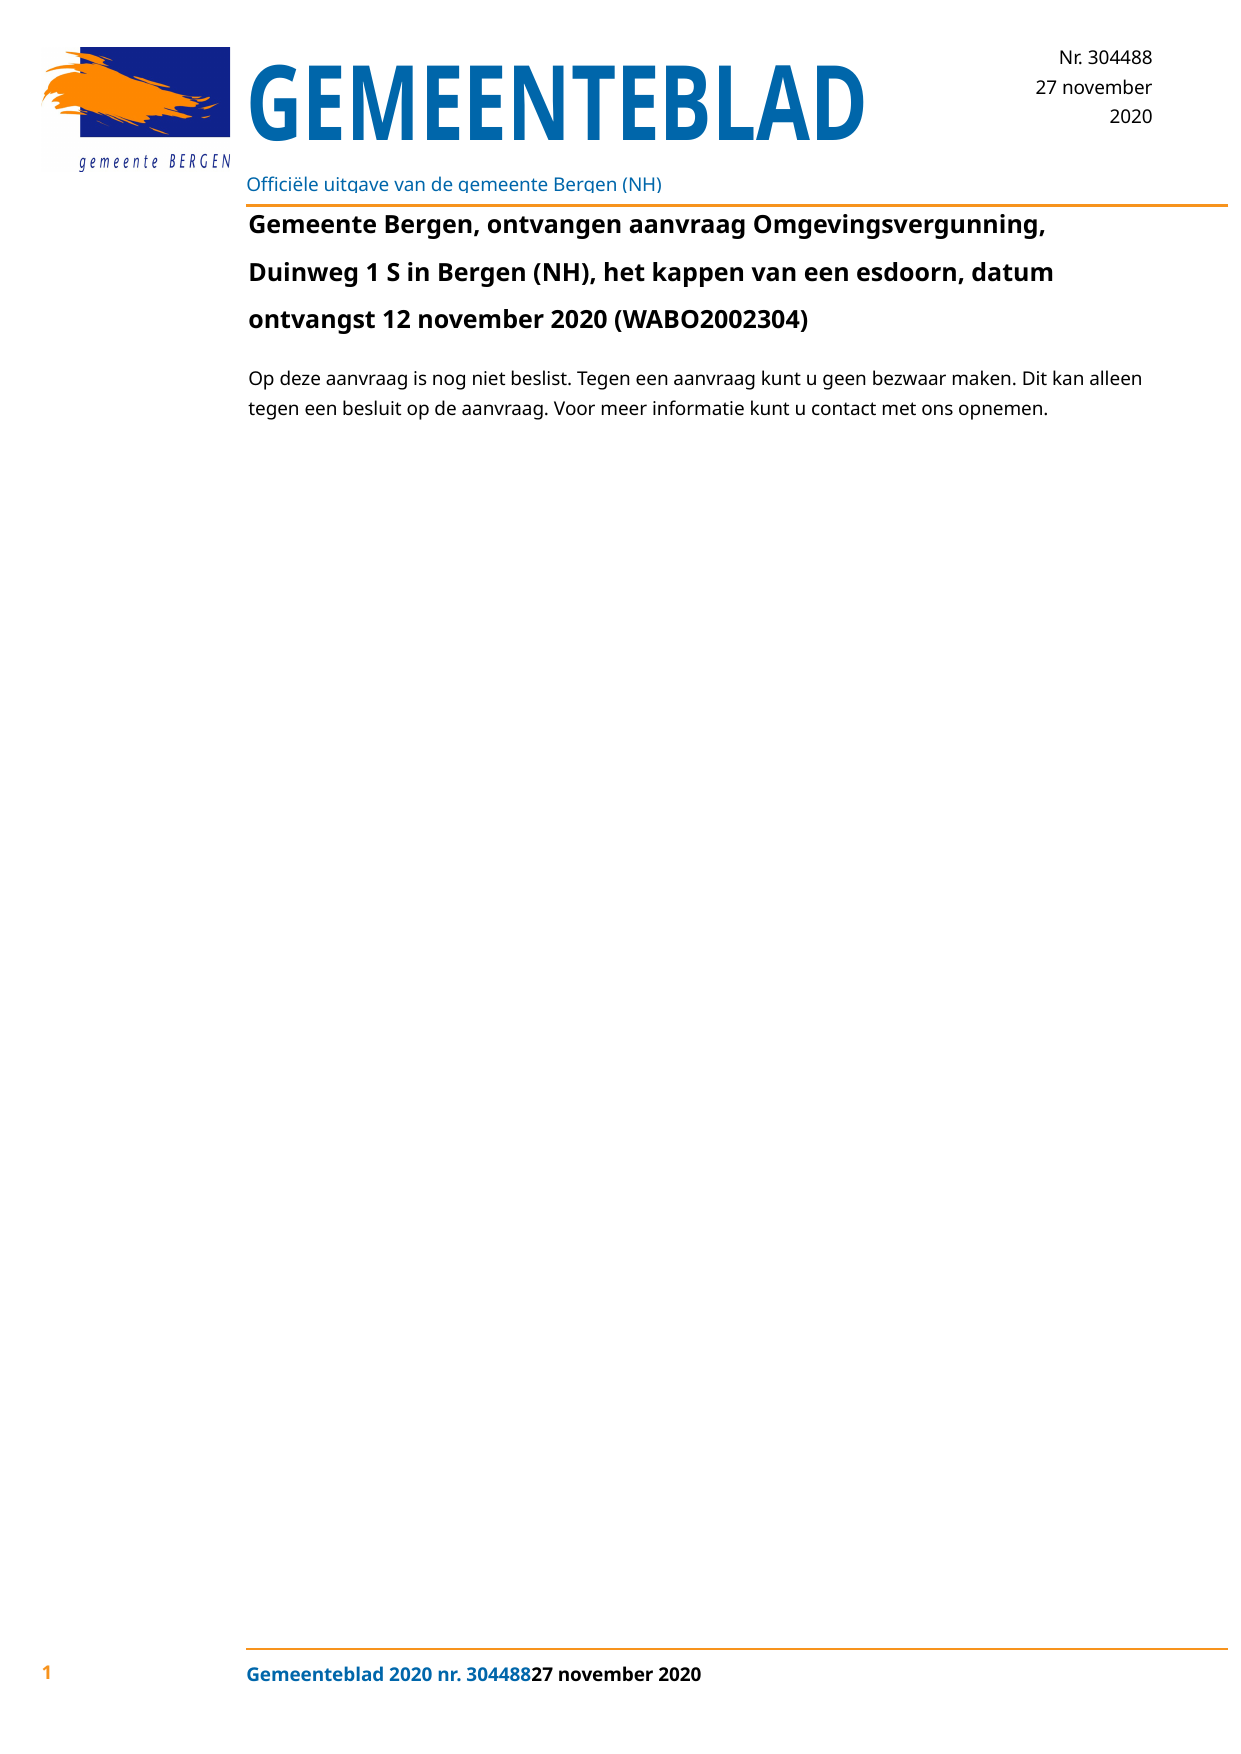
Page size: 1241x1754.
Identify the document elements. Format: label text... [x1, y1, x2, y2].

text Gemeente Bergen, ontvangen aanvraag Omgevingsvergunning, Duinweg 1 S in Bergen (NH), het kappen van een esdoorn, datum ontvangst 12 november 2020 (WABO2002304) [248, 207, 1152, 336]
picture [41, 47, 231, 172]
text Op deze aanvraag is nog niet beslist. Tegen een aanvraag kunt u geen bezwaar maken. Dit kan alleen tegen een besluit op de aanvraag. Voor meer informatie kunt u contact met ons opnemen. [248, 366, 1152, 421]
